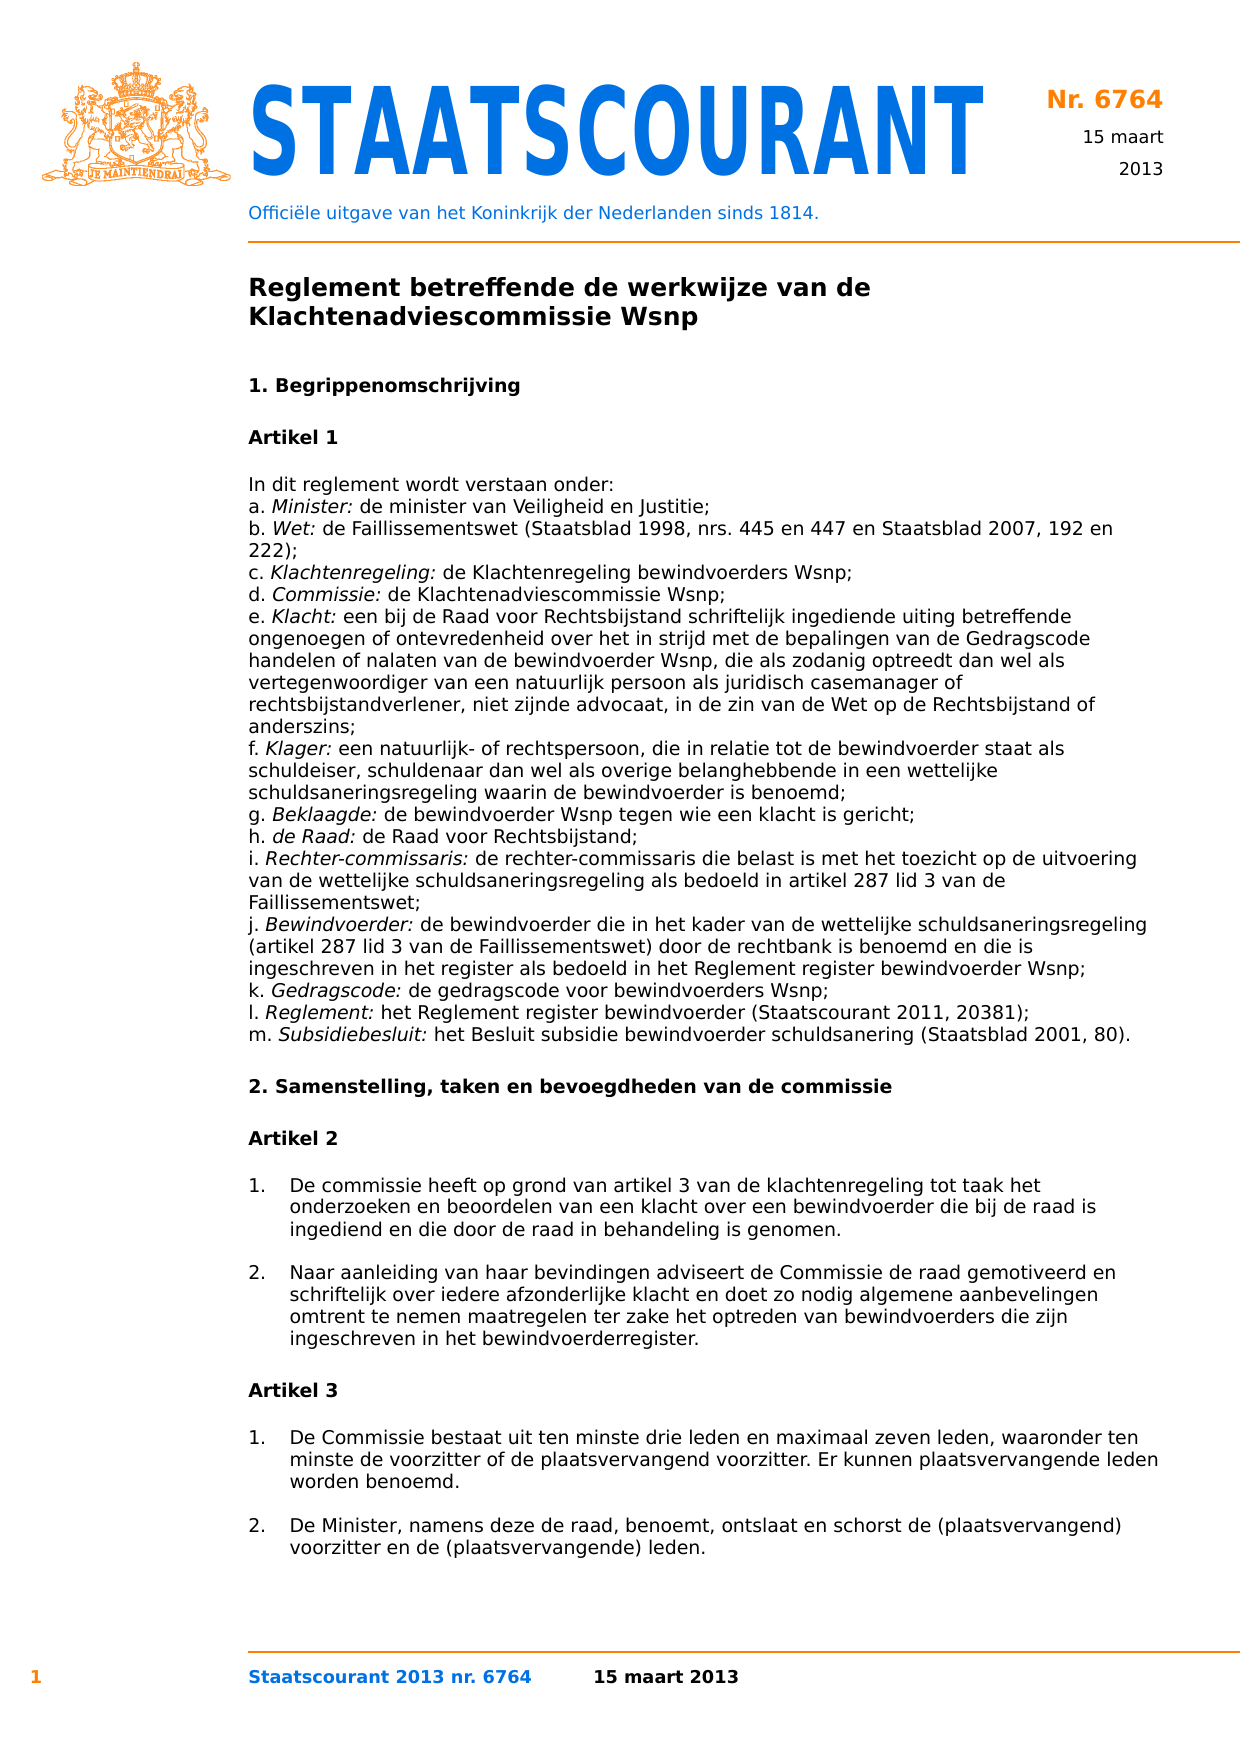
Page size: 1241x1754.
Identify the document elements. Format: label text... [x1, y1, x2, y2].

text 1. De Commissie bestaat uit ten minste drie leden en maximaal zeven leden, waaronder ten minste de voorzitter of de plaatsvervangend voorzitter. Er kunnen plaatsvervangende leden worden benoemd. [248, 1427, 1163, 1493]
table_header STAATSCOURANT [248, 62, 998, 203]
subtitle 1. Begrippenomschrijving [248, 375, 1163, 397]
subtitle Reglement betreffende de werkwijze van de Klachtenadviescommissie Wsnp [248, 273, 1163, 331]
picture [41, 62, 231, 186]
subtitle Artikel 3 [248, 1380, 1163, 1402]
text i. Rechter-commissaris: de rechter-commissaris die belast is met het toezicht op de uitvoering van de wettelijke schuldsaneringsregeling als bedoeld in artikel 287 lid 3 van de Faillissementswet; [248, 848, 1163, 914]
text In dit reglement wordt verstaan onder: [248, 474, 1163, 496]
text d. Commissie: de Klachtenadviescommissie Wsnp; [248, 584, 1163, 606]
table_cell 2013 [998, 153, 1240, 203]
subtitle Artikel 1 [248, 427, 1163, 449]
text k. Gedragscode: de gedragscode voor bewindvoerders Wsnp; [248, 979, 1163, 1002]
text c. Klachtenregeling: de Klachtenregeling bewindvoerders Wsnp; [248, 562, 1163, 584]
text j. Bewindvoerder: de bewindvoerder die in het kader van de wettelijke schuldsaneringsregeling (artikel 287 lid 3 van de Faillissementswet) door de rechtbank is benoemd en die is ingeschreven in het register als bedoeld in het Reglement register bewindvoerder Wsnp; [248, 914, 1163, 979]
text 2. De Minister, namens deze de raad, benoemt, ontslaat en schorst de (plaatsvervangend) voorzitter en de (plaatsvervangende) leden. [248, 1515, 1163, 1559]
text m. Subsidiebesluit: het Besluit subsidie bewindvoerder schuldsanering (Staatsblad 2001, 80). [248, 1023, 1163, 1046]
text e. Klacht: een bij de Raad voor Rechtsbijstand schriftelijk ingediende uiting betreffende ongenoegen of ontevredenheid over het in strijd met de bepalingen van de Gedragscode handelen of nalaten van de bewindvoerder Wsnp, die als zodanig optreedt dan wel als vertegenwoordiger van een natuurlijk persoon als juridisch casemanager of rechtsbijstandverlener, niet zijnde advocaat, in de zin van de Wet op de Rechtsbijstand of anderszins; [248, 606, 1163, 738]
text 1. De commissie heeft op grond van artikel 3 van de klachtenregeling tot taak het onderzoeken en beoordelen van een klacht over een bewindvoerder die bij de raad is ingediend en die door de raad in behandeling is genomen. [248, 1174, 1163, 1240]
subtitle 2. Samenstelling, taken en bevoegdheden van de commissie [248, 1076, 1163, 1097]
text g. Beklaagde: de bewindvoerder Wsnp tegen wie een klacht is gericht; [248, 804, 1163, 826]
text a. Minister: de minister van Veiligheid en Justitie; [248, 496, 1163, 518]
table_cell 15 maart [998, 121, 1240, 153]
table_cell Officiële uitgave van het Koninkrijk der Nederlanden sinds 1814. [248, 203, 1240, 241]
text b. Wet: de Faillissementswet (Staatsblad 1998, nrs. 445 en 447 en Staatsblad 2007, 192 en 222); [248, 518, 1163, 562]
text 2. Naar aanleiding van haar bevindingen adviseert de Commissie de raad gemotiveerd en schriftelijk over iedere afzonderlijke klacht en doet zo nodig algemene aanbevelingen omtrent te nemen maatregelen ter zake het optreden van bewindvoerders die zijn ingeschreven in het bewindvoerderregister. [248, 1262, 1163, 1350]
text h. de Raad: de Raad voor Rechtsbijstand; [248, 826, 1163, 848]
table_header Nr. 6764 [998, 62, 1240, 121]
subtitle Artikel 2 [248, 1127, 1163, 1149]
text f. Klager: een natuurlijk- of rechtspersoon, die in relatie tot de bewindvoerder staat als schuldeiser, schuldenaar dan wel als overige belanghebbende in een wettelijke schuldsaneringsregeling waarin de bewindvoerder is benoemd; [248, 738, 1163, 804]
table_header [25, 62, 248, 241]
text l. Reglement: het Reglement register bewindvoerder (Staatscourant 2011, 20381); [248, 1002, 1163, 1023]
